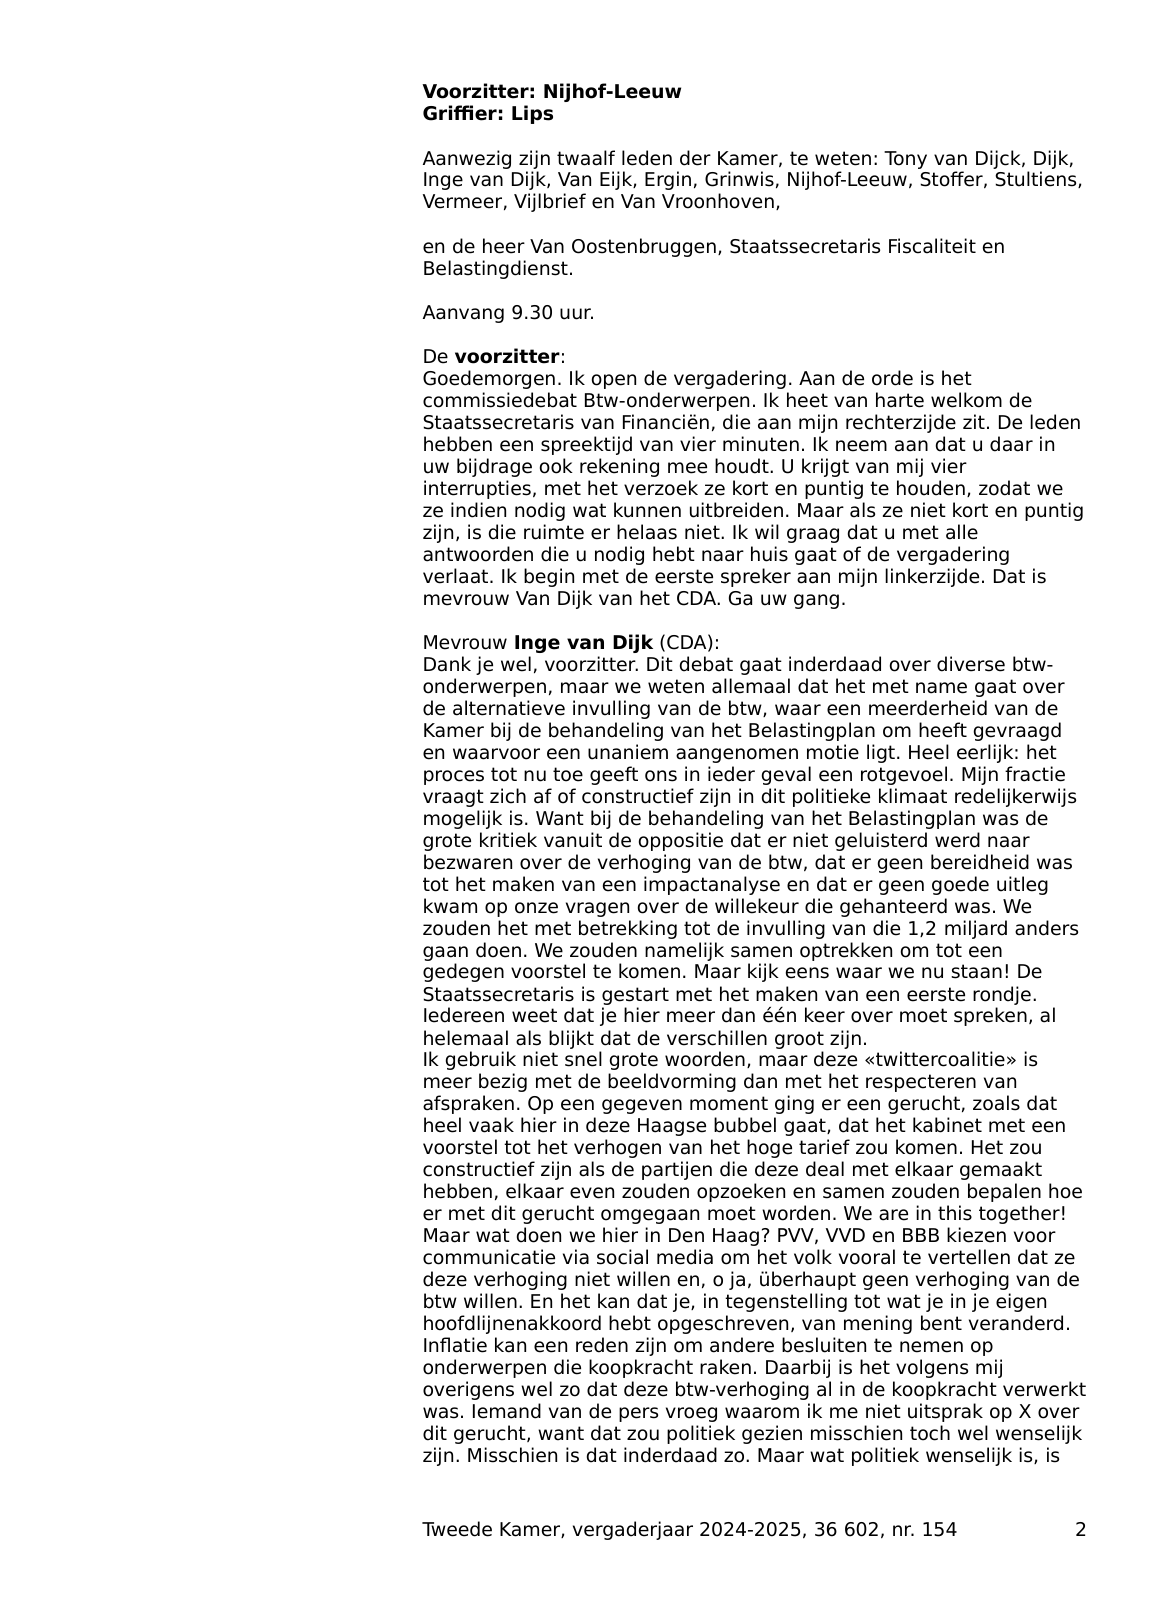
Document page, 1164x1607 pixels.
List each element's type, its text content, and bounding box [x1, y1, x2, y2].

text De voorzitter: [422, 346, 1087, 368]
text Griffier: Lips [422, 103, 1087, 125]
text Dank je wel, voorzitter. Dit debat gaat inderdaad over diverse btw-onderwerpen, maar we weten allemaal dat het met name gaat over de alternatieve invulling van de btw, waar een meerderheid van de Kamer bij de behandeling van het Belastingplan om heeft gevraagd en waarvoor een unaniem aangenomen motie ligt. Heel eerlijk: het proces tot nu toe geeft ons in ieder geval een rotgevoel. Mijn fractie vraagt zich af of constructief zijn in dit politieke klimaat redelijkerwijs mogelijk is. Want bij de behandeling van het Belastingplan was de grote kritiek vanuit de oppositie dat er niet geluisterd werd naar bezwaren over de verhoging van de btw, dat er geen bereidheid was tot het maken van een impactanalyse en dat er geen goede uitleg kwam op onze vragen over de willekeur die gehanteerd was. We zouden het met betrekking tot de invulling van die 1,2 miljard anders gaan doen. We zouden namelijk samen optrekken om tot een gedegen voorstel te komen. Maar kijk eens waar we nu staan! De Staatssecretaris is gestart met het maken van een eerste rondje. Iedereen weet dat je hier meer dan één keer over moet spreken, al helemaal als blijkt dat de verschillen groot zijn. [422, 654, 1087, 1049]
text Goedemorgen. Ik open de vergadering. Aan de orde is het commissiedebat Btw-onderwerpen. Ik heet van harte welkom de Staatssecretaris van Financiën, die aan mijn rechterzijde zit. De leden hebben een spreektijd van vier minuten. Ik neem aan dat u daar in uw bijdrage ook rekening mee houdt. U krijgt van mij vier interrupties, met het verzoek ze kort en puntig te houden, zodat we ze indien nodig wat kunnen uitbreiden. Maar als ze niet kort en puntig zijn, is die ruimte er helaas niet. Ik wil graag dat u met alle antwoorden die u nodig hebt naar huis gaat of de vergadering verlaat. Ik begin met de eerste spreker aan mijn linkerzijde. Dat is mevrouw Van Dijk van het CDA. Ga uw gang. [422, 368, 1087, 609]
text Ik gebruik niet snel grote woorden, maar deze «twittercoalitie» is meer bezig met de beeldvorming dan met het respecteren van afspraken. Op een gegeven moment ging er een gerucht, zoals dat heel vaak hier in deze Haagse bubbel gaat, dat het kabinet met een voorstel tot het verhogen van het hoge tarief zou komen. Het zou constructief zijn als de partijen die deze deal met elkaar gemaakt hebben, elkaar even zouden opzoeken en samen zouden bepalen hoe er met dit gerucht omgegaan moet worden. We are in this together! [422, 1049, 1087, 1225]
text Aanvang 9.30 uur. [422, 302, 1087, 324]
text Voorzitter: Nijhof-Leeuw [422, 81, 1087, 103]
text Maar wat doen we hier in Den Haag? PVV, VVD en BBB kiezen voor communicatie via social media om het volk vooral te vertellen dat ze deze verhoging niet willen en, o ja, überhaupt geen verhoging van de btw willen. En het kan dat je, in tegenstelling tot wat je in je eigen hoofdlijnenakkoord hebt opgeschreven, van mening bent veranderd. Inflatie kan een reden zijn om andere besluiten te nemen op onderwerpen die koopkracht raken. Daarbij is het volgens mij overigens wel zo dat deze btw-verhoging al in de koopkracht verwerkt was. Iemand van de pers vroeg waarom ik me niet uitsprak op X over dit gerucht, want dat zou politiek gezien misschien toch wel wenselijk zijn. Misschien is dat inderdaad zo. Maar wat politiek wenselijk is, is [422, 1225, 1087, 1467]
text Aanwezig zijn twaalf leden der Kamer, te weten: Tony van Dijck, Dijk, Inge van Dijk, Van Eijk, Ergin, Grinwis, Nijhof-Leeuw, Stoffer, Stultiens, Vermeer, Vijlbrief en Van Vroonhoven, [422, 147, 1087, 213]
text en de heer Van Oostenbruggen, Staatssecretaris Fiscaliteit en Belastingdienst. [422, 236, 1087, 279]
text Mevrouw Inge van Dijk (CDA): [422, 632, 1087, 654]
